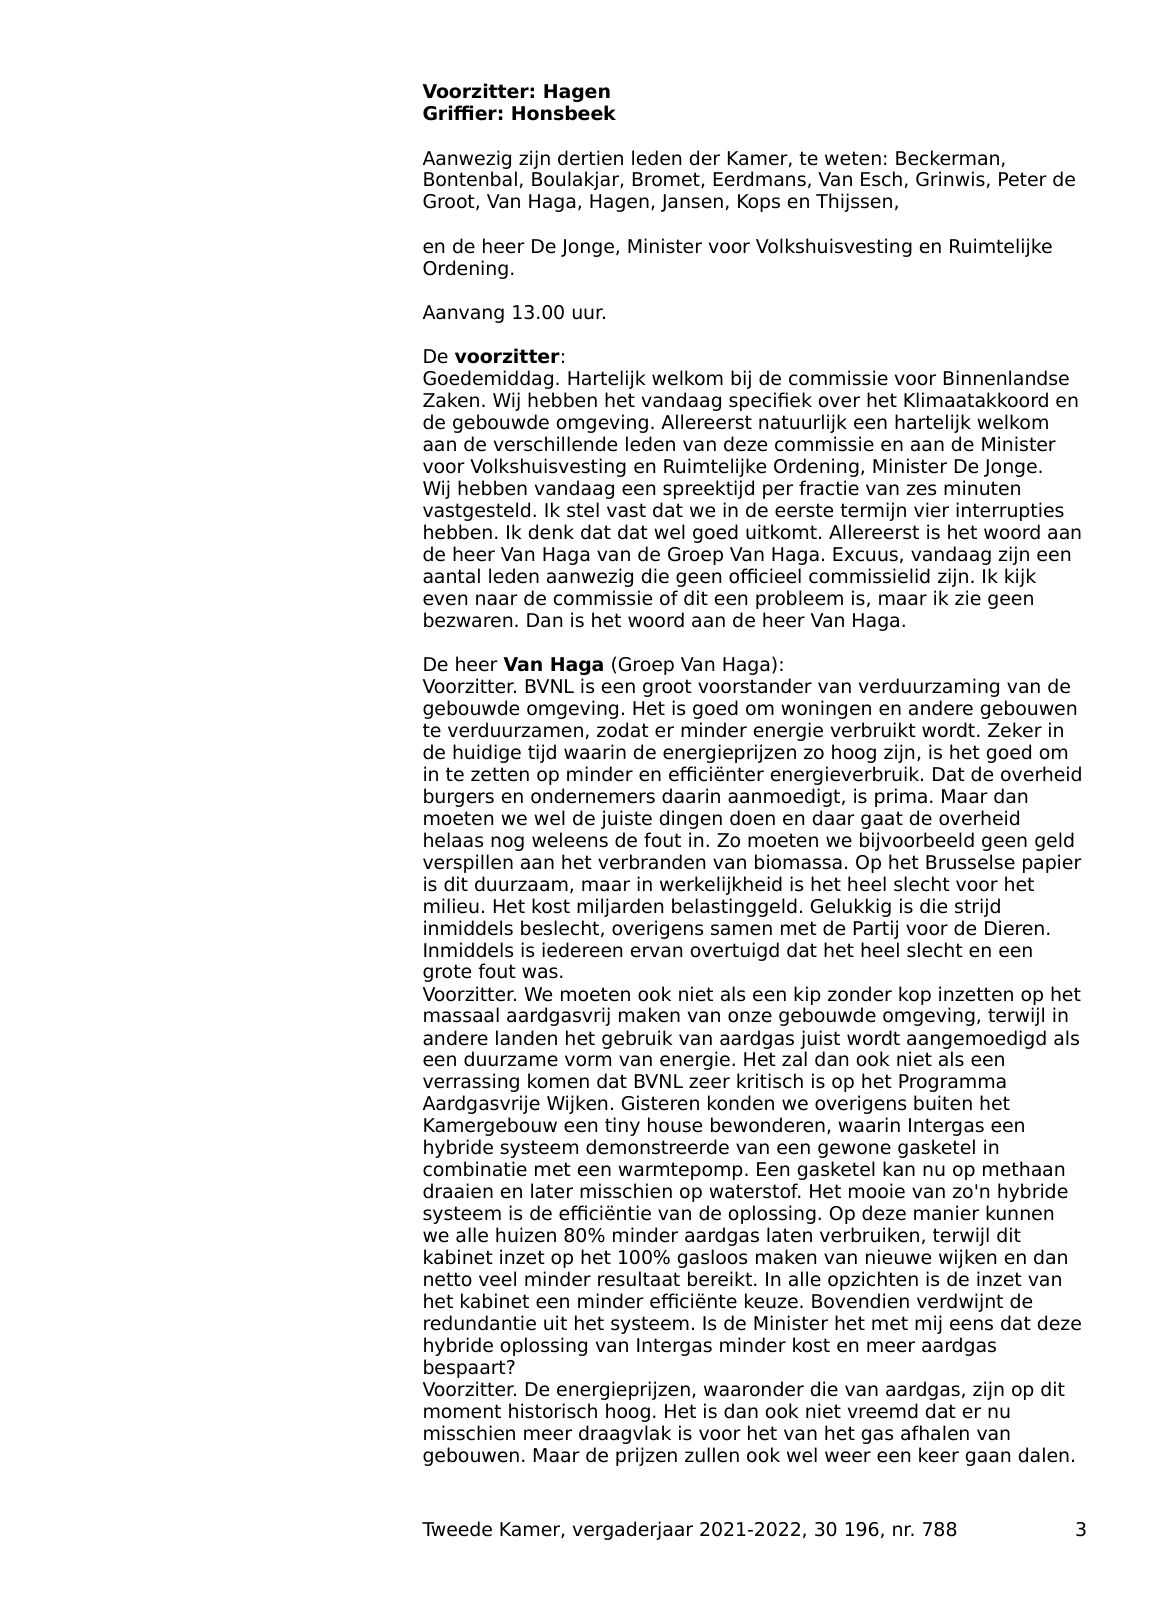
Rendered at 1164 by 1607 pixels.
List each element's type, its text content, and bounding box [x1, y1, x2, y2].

text Voorzitter. We moeten ook niet als een kip zonder kop inzetten op het massaal aardgasvrij maken van onze gebouwde omgeving, terwijl in andere landen het gebruik van aardgas juist wordt aangemoedigd als een duurzame vorm van energie. Het zal dan ook niet als een verrassing komen dat BVNL zeer kritisch is op het Programma Aardgasvrije Wijken. Gisteren konden we overigens buiten het Kamergebouw een tiny house bewonderen, waarin Intergas een hybride systeem demonstreerde van een gewone gasketel in combinatie met een warmtepomp. Een gasketel kan nu op methaan draaien en later misschien op waterstof. Het mooie van zo'n hybride systeem is de efficiëntie van de oplossing. Op deze manier kunnen we alle huizen 80% minder aardgas laten verbruiken, terwijl dit kabinet inzet op het 100% gasloos maken van nieuwe wijken en dan netto veel minder resultaat bereikt. In alle opzichten is de inzet van het kabinet een minder efficiënte keuze. Bovendien verdwijnt de redundantie uit het systeem. Is de Minister het met mij eens dat deze hybride oplossing van Intergas minder kost en meer aardgas bespaart? [422, 983, 1087, 1379]
text Voorzitter. De energieprijzen, waaronder die van aardgas, zijn op dit moment historisch hoog. Het is dan ook niet vreemd dat er nu misschien meer draagvlak is voor het van het gas afhalen van gebouwen. Maar de prijzen zullen ook wel weer een keer gaan dalen. [422, 1379, 1087, 1467]
text De heer Van Haga (Groep Van Haga): [422, 654, 1087, 676]
text Goedemiddag. Hartelijk welkom bij de commissie voor Binnenlandse Zaken. Wij hebben het vandaag specifiek over het Klimaatakkoord en de gebouwde omgeving. Allereerst natuurlijk een hartelijk welkom aan de verschillende leden van deze commissie en aan de Minister voor Volkshuisvesting en Ruimtelijke Ordening, Minister De Jonge. [422, 368, 1087, 478]
text De voorzitter: [422, 346, 1087, 368]
text Voorzitter: Hagen [422, 81, 1087, 103]
text Aanvang 13.00 uur. [422, 302, 1087, 324]
text Wij hebben vandaag een spreektijd per fractie van zes minuten vastgesteld. Ik stel vast dat we in de eerste termijn vier interrupties hebben. Ik denk dat dat wel goed uitkomt. Allereerst is het woord aan de heer Van Haga van de Groep Van Haga. Excuus, vandaag zijn een aantal leden aanwezig die geen officieel commissielid zijn. Ik kijk even naar de commissie of dit een probleem is, maar ik zie geen bezwaren. Dan is het woord aan de heer Van Haga. [422, 478, 1087, 632]
text en de heer De Jonge, Minister voor Volkshuisvesting en Ruimtelijke Ordening. [422, 236, 1087, 279]
text Griffier: Honsbeek [422, 103, 1087, 125]
text Voorzitter. BVNL is een groot voorstander van verduurzaming van de gebouwde omgeving. Het is goed om woningen en andere gebouwen te verduurzamen, zodat er minder energie verbruikt wordt. Zeker in de huidige tijd waarin de energieprijzen zo hoog zijn, is het goed om in te zetten op minder en efficiënter energieverbruik. Dat de overheid burgers en ondernemers daarin aanmoedigt, is prima. Maar dan moeten we wel de juiste dingen doen en daar gaat de overheid helaas nog weleens de fout in. Zo moeten we bijvoorbeeld geen geld verspillen aan het verbranden van biomassa. Op het Brusselse papier is dit duurzaam, maar in werkelijkheid is het heel slecht voor het milieu. Het kost miljarden belastinggeld. Gelukkig is die strijd inmiddels beslecht, overigens samen met de Partij voor de Dieren. Inmiddels is iedereen ervan overtuigd dat het heel slecht en een grote fout was. [422, 676, 1087, 983]
text Aanwezig zijn dertien leden der Kamer, te weten: Beckerman, Bontenbal, Boulakjar, Bromet, Eerdmans, Van Esch, Grinwis, Peter de Groot, Van Haga, Hagen, Jansen, Kops en Thijssen, [422, 147, 1087, 213]
